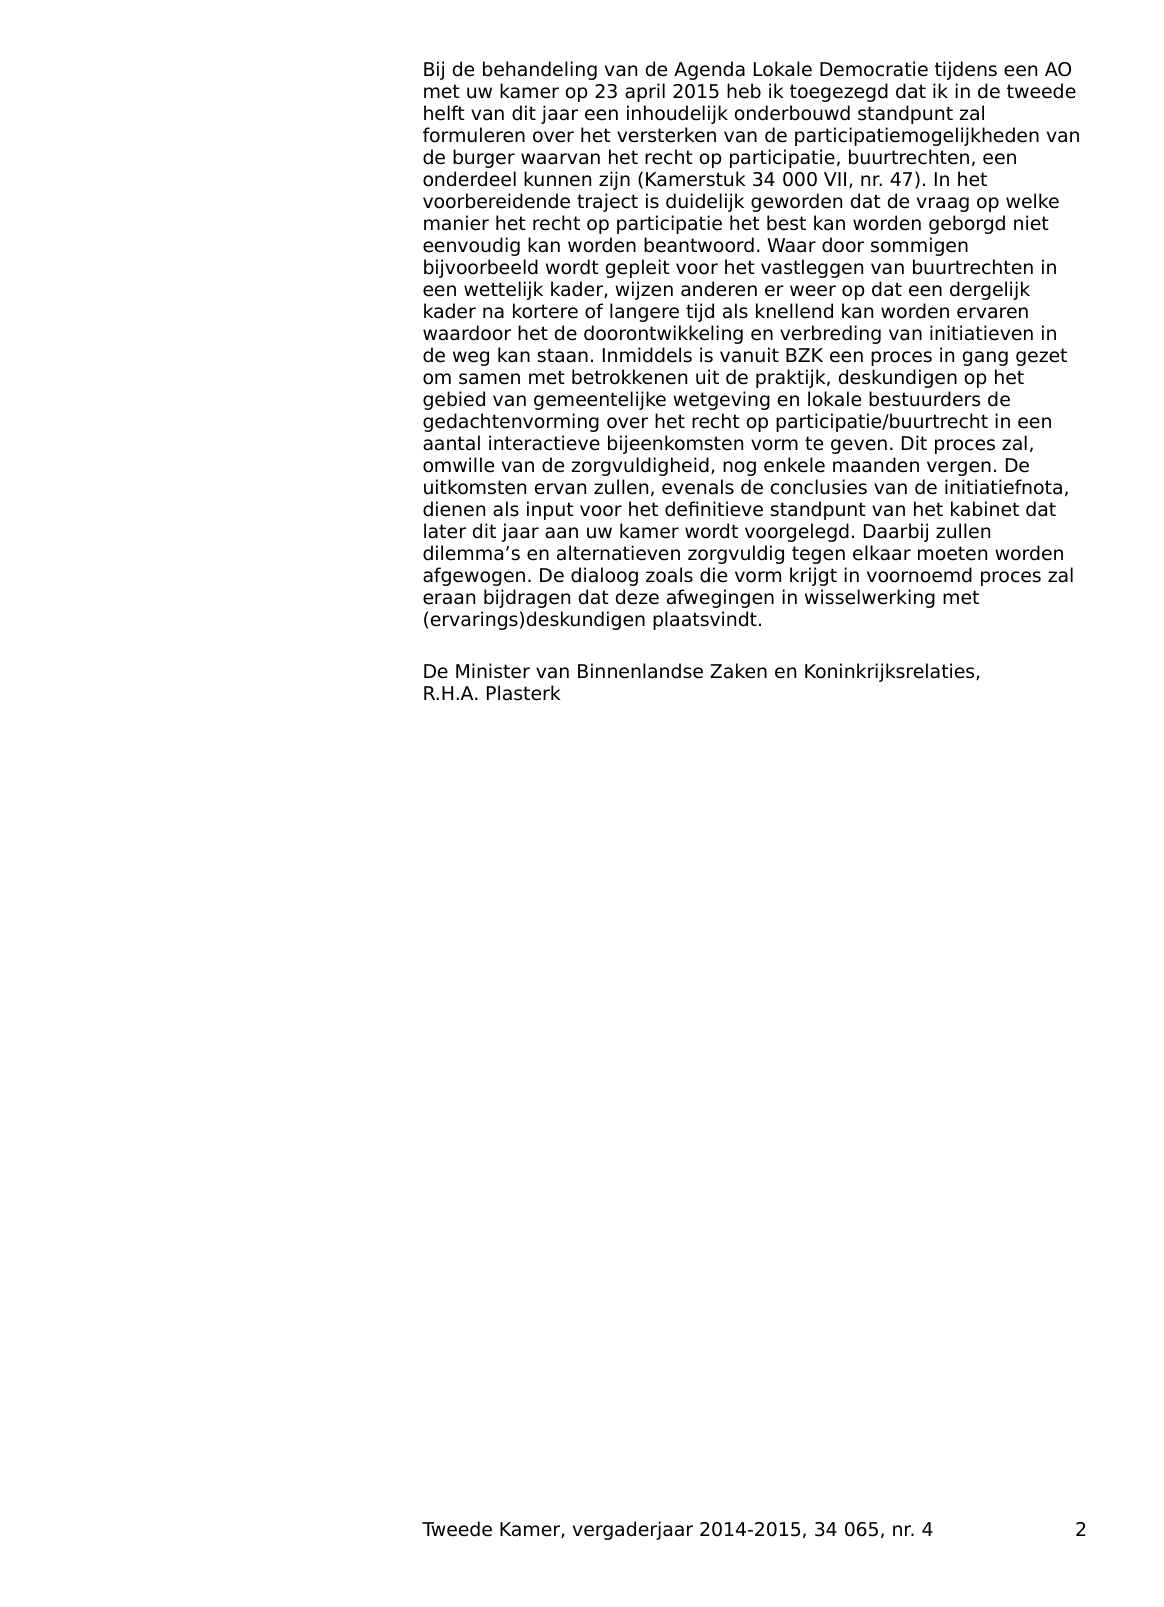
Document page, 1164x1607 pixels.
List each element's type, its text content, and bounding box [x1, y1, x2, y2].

text Bij de behandeling van de Agenda Lokale Democratie tijdens een AO met uw kamer op 23 april 2015 heb ik toegezegd dat ik in de tweede helft van dit jaar een inhoudelijk onderbouwd standpunt zal formuleren over het versterken van de participatiemogelijkheden van de burger waarvan het recht op participatie, buurtrechten, een onderdeel kunnen zijn (Kamerstuk 34 000 VII, nr. 47). In het voorbereidende traject is duidelijk geworden dat de vraag op welke manier het recht op participatie het best kan worden geborgd niet eenvoudig kan worden beantwoord. Waar door sommigen bijvoorbeeld wordt gepleit voor het vastleggen van buurtrechten in een wettelijk kader, wijzen anderen er weer op dat een dergelijk kader na kortere of langere tijd als knellend kan worden ervaren waardoor het de doorontwikkeling en verbreding van initiatieven in de weg kan staan. Inmiddels is vanuit BZK een proces in gang gezet om samen met betrokkenen uit de praktijk, deskundigen op het gebied van gemeentelijke wetgeving en lokale bestuurders de gedachtenvorming over het recht op participatie/buurtrecht in een aantal interactieve bijeenkomsten vorm te geven. Dit proces zal, omwille van de zorgvuldigheid, nog enkele maanden vergen. De uitkomsten ervan zullen, evenals de conclusies van de initiatiefnota, dienen als input voor het definitieve standpunt van het kabinet dat later dit jaar aan uw kamer wordt voorgelegd. Daarbij zullen dilemma’s en alternatieven zorgvuldig tegen elkaar moeten worden afgewogen. De dialoog zoals die vorm krijgt in voornoemd proces zal eraan bijdragen dat deze afwegingen in wisselwerking met (ervarings)deskundigen plaatsvindt. [422, 59, 1087, 631]
text De Minister van Binnenlandse Zaken en Koninkrijksrelaties, R.H.A. Plasterk [422, 661, 1087, 704]
